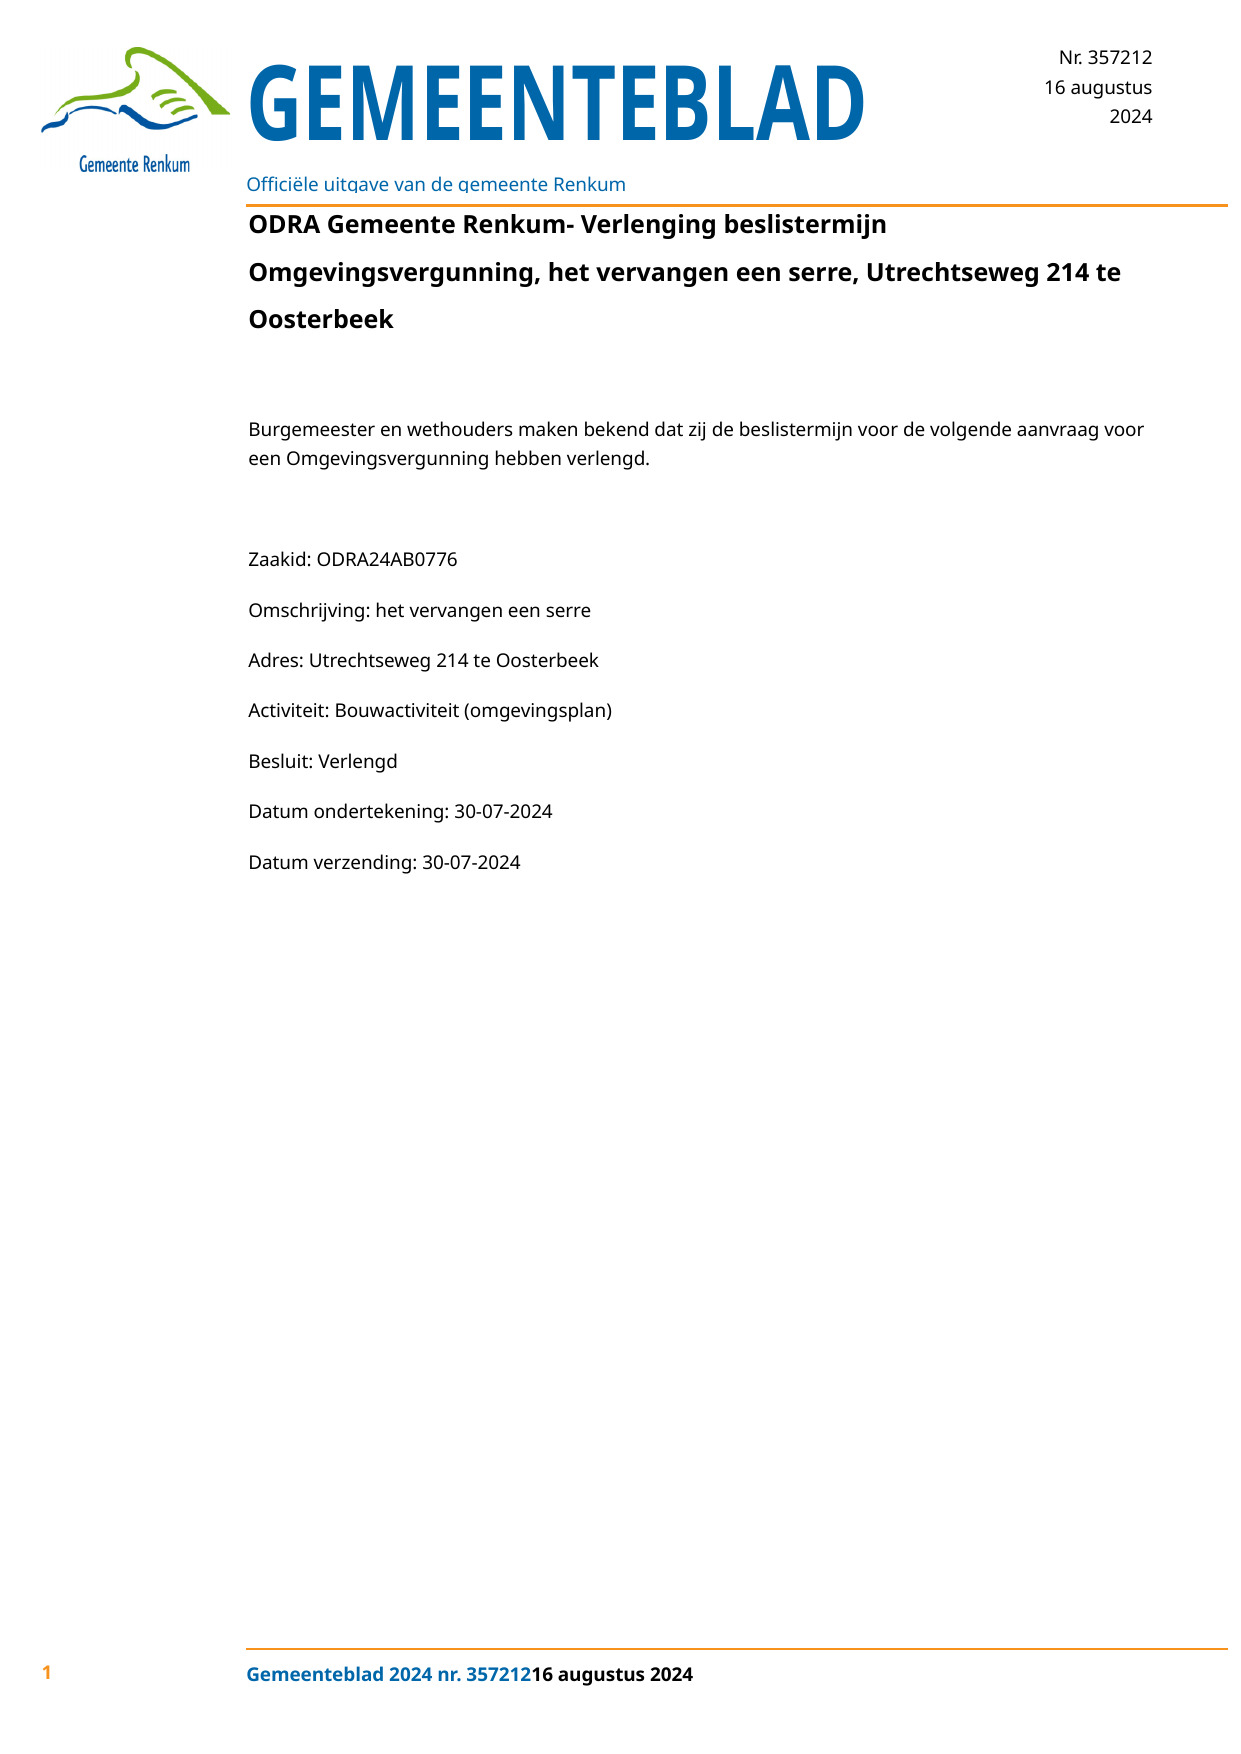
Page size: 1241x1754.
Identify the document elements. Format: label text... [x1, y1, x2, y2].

text Activiteit: Bouwactiviteit (omgevingsplan) [248, 698, 1152, 723]
text Omschrijving: het vervangen een serre [248, 597, 1152, 622]
text ODRA Gemeente Renkum- Verlenging beslistermijn Omgevingsvergunning, het vervangen een serre, Utrechtseweg 214 te Oosterbeek [248, 207, 1152, 336]
text Adres: Utrechtseweg 214 te Oosterbeek [248, 647, 1152, 673]
text Datum ondertekening: 30-07-2024 [248, 798, 1152, 824]
text Datum verzending: 30-07-2024 [248, 849, 1152, 874]
text Besluit: Verlengd [248, 748, 1152, 774]
text Burgemeester en wethouders maken bekend dat zij de beslistermijn voor de volgende aanvraag voor een Omgevingsvergunning hebben verlengd. [248, 416, 1152, 471]
text Zaakid: ODRA24AB0776 [248, 546, 1152, 572]
picture [41, 47, 231, 172]
